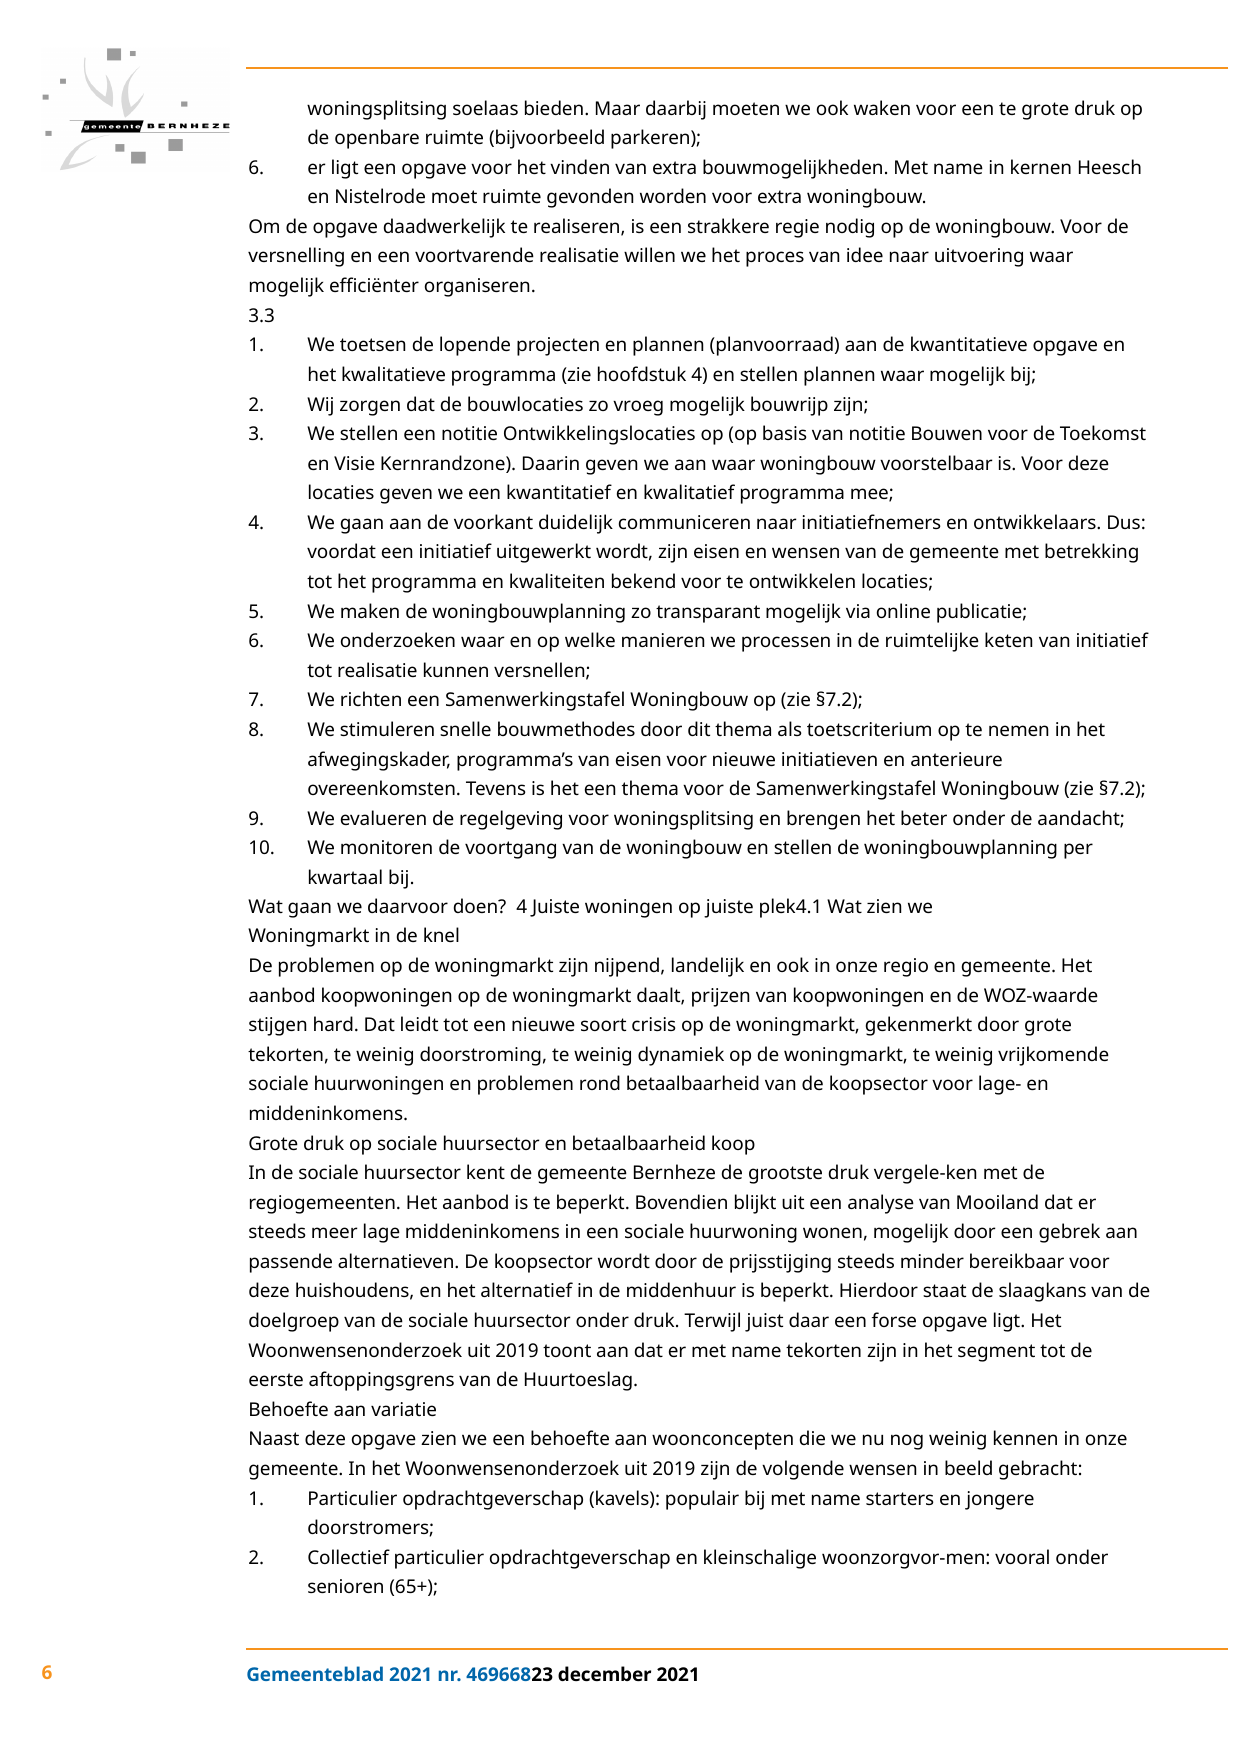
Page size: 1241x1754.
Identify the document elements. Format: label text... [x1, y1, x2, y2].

text Naast deze opgave zien we een behoefte aan woonconcepten die we nu nog weinig kennen in onze gemeente. In het Woonwensenonderzoek uit 2019 zijn de volgende wensen in beeld gebracht: [248, 1426, 1152, 1481]
picture [41, 47, 231, 172]
list er ligt een opgave voor het vinden van extra bouwmogelijkheden. Met name in kernen Heesch en Nistelrode moet ruimte gevonden worden voor extra woningbouw. [248, 154, 1152, 209]
text Wat gaan we daarvoor doen? 4 Juiste woningen op juiste plek4.1 Wat zien we [248, 893, 1152, 919]
list Particulier opdrachtgeverschap (kavels): populair bij met name starters en jongere doorstromers; [248, 1485, 1152, 1540]
text Om de opgave daadwerkelijk te realiseren, is een strakkere regie nodig op de woningbouw. Voor de versnelling en een voortvarende realisatie willen we het proces van idee naar uitvoering waar mogelijk efficiënter organiseren. [248, 213, 1152, 298]
table_header We toetsen de lopende projecten en plannen (planvoorraad) aan de kwantitatieve opgave en het kwalitatieve programma (zie hoofdstuk 4) en stellen plannen waar mogelijk bij; Wij zorgen dat de bouwlocaties zo vroeg mogelijk bouwrijp zijn; We stellen een notitie Ontwikkelingslocaties op (op basis van notitie Bouwen voor de Toekomst en Visie Kernrandzone). Daarin geven we aan waar woningbouw voorstelbaar is. Voor deze locaties geven we een kwantitatief en kwalitatief programma mee; We gaan aan de voorkant duidelijk communiceren naar initiatiefnemers en ontwikkelaars. Dus: voordat een initiatief uitgewerkt wordt, zijn eisen en wensen van de gemeente met betrekking tot het programma en kwaliteiten bekend voor te ontwikkelen locaties; We maken de woningbouwplanning zo transparant mogelijk via online publicatie; We onderzoeken waar en op welke manieren we processen in de ruimtelijke keten van initiatief tot realisatie kunnen versnellen; We richten een Samenwerkingstafel Woningbouw op (zie §7.2); We stimuleren snelle bouwmethodes door dit thema als toetscriterium op te nemen in het afwegingskader, programma’s van eisen voor nieuwe initiatieven en anterieure overeenkomsten. Tevens is het een thema voor de Samenwerkingstafel Woningbouw (zie §7.2); We evalueren de regelgeving voor woningsplitsing en brengen het beter onder de aandacht; We monitoren de voortgang van de woningbouw en stellen de woningbouwplanning per kwartaal bij. [248, 332, 1152, 890]
text Grote druk op sociale huursector en betaalbaarheid koop [248, 1130, 1152, 1155]
text In de sociale huursector kent de gemeente Bernheze de grootste druk vergele-ken met de regiogemeenten. Het aanbod is te beperkt. Bovendien blijkt uit een analyse van Mooiland dat er steeds meer lage middeninkomens in een sociale huurwoning wonen, mogelijk door een gebrek aan passende alternatieven. De koopsector wordt door de prijsstijging steeds minder bereikbaar voor deze huishoudens, en het alternatief in de middenhuur is beperkt. Hierdoor staat de slaagkans van de doelgroep van de sociale huursector onder druk. Terwijl juist daar een forse opgave ligt. Het Woonwensenonderzoek uit 2019 toont aan dat er met name tekorten zijn in het segment tot de eerste aftoppingsgrens van de Huurtoeslag. [248, 1159, 1152, 1392]
text Behoefte aan variatie [248, 1396, 1152, 1422]
text De problemen op de woningmarkt zijn nijpend, landelijk en ook in onze regio en gemeente. Het aanbod koopwoningen op de woningmarkt daalt, prijzen van koopwoningen en de WOZ-waarde stijgen hard. Dat leidt tot een nieuwe soort crisis op de woningmarkt, gekenmerkt door grote tekorten, te weinig doorstroming, te weinig dynamiek op de woningmarkt, te weinig vrijkomende sociale huurwoningen en problemen rond betaalbaarheid van de koopsector voor lage- en middeninkomens. [248, 952, 1152, 1126]
text Woningmarkt in de knel [248, 923, 1152, 948]
text 3.3 [248, 302, 1152, 328]
list woningsplitsing soelaas bieden. Maar daarbij moeten we ook waken voor een te grote druk op de openbare ruimte (bijvoorbeeld parkeren); [248, 95, 1152, 150]
list Collectief particulier opdrachtgeverschap en kleinschalige woonzorgvor-men: vooral onder senioren (65+); [248, 1544, 1152, 1599]
